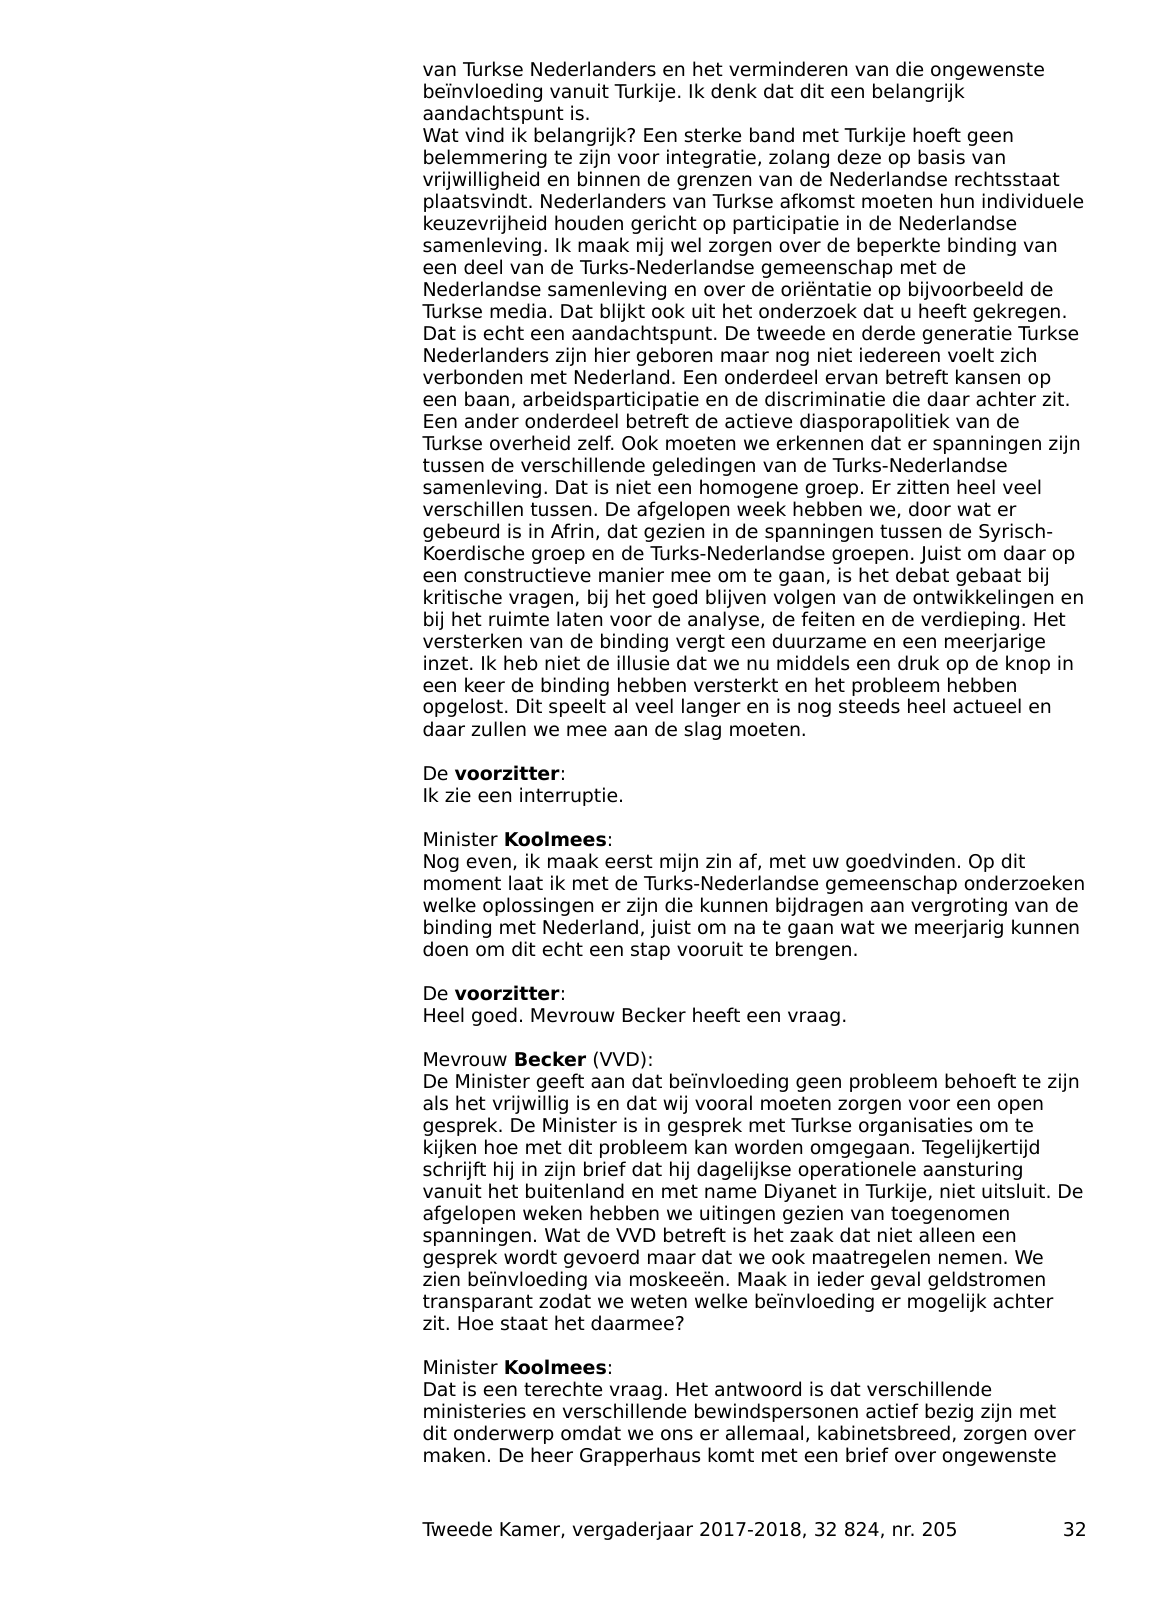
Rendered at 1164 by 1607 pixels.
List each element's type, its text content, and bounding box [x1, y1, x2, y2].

text Heel goed. Mevrouw Becker heeft een vraag. [422, 1005, 1087, 1027]
text Mevrouw Becker (VVD): [422, 1049, 1087, 1071]
text De voorzitter: [422, 983, 1087, 1005]
text Ik zie een interruptie. [422, 784, 1087, 807]
text Minister Koolmees: [422, 829, 1087, 851]
text Dat is een terechte vraag. Het antwoord is dat verschillende ministeries en verschillende bewindspersonen actief bezig zijn met dit onderwerp omdat we ons er allemaal, kabinetsbreed, zorgen over maken. De heer Grapperhaus komt met een brief over ongewenste [422, 1379, 1087, 1467]
text Wat vind ik belangrijk? Een sterke band met Turkije hoeft geen belemmering te zijn voor integratie, zolang deze op basis van vrijwilligheid en binnen de grenzen van de Nederlandse rechtsstaat plaatsvindt. Nederlanders van Turkse afkomst moeten hun individuele keuzevrijheid houden gericht op participatie in de Nederlandse samenleving. Ik maak mij wel zorgen over de beperkte binding van een deel van de Turks-Nederlandse gemeenschap met de Nederlandse samenleving en over de oriëntatie op bijvoorbeeld de Turkse media. Dat blijkt ook uit het onderzoek dat u heeft gekregen. Dat is echt een aandachtspunt. De tweede en derde generatie Turkse Nederlanders zijn hier geboren maar nog niet iedereen voelt zich verbonden met Nederland. Een onderdeel ervan betreft kansen op een baan, arbeidsparticipatie en de discriminatie die daar achter zit. Een ander onderdeel betreft de actieve diasporapolitiek van de Turkse overheid zelf. Ook moeten we erkennen dat er spanningen zijn tussen de verschillende geledingen van de Turks-Nederlandse samenleving. Dat is niet een homogene groep. Er zitten heel veel verschillen tussen. De afgelopen week hebben we, door wat er gebeurd is in Afrin, dat gezien in de spanningen tussen de Syrisch-Koerdische groep en de Turks-Nederlandse groepen. Juist om daar op een constructieve manier mee om te gaan, is het debat gebaat bij kritische vragen, bij het goed blijven volgen van de ontwikkelingen en bij het ruimte laten voor de analyse, de feiten en de verdieping. Het versterken van de binding vergt een duurzame en een meerjarige inzet. Ik heb niet de illusie dat we nu middels een druk op de knop in een keer de binding hebben versterkt en het probleem hebben opgelost. Dit speelt al veel langer en is nog steeds heel actueel en daar zullen we mee aan de slag moeten. [422, 125, 1087, 740]
text Minister Koolmees: [422, 1357, 1087, 1379]
text De voorzitter: [422, 763, 1087, 784]
text van Turkse Nederlanders en het verminderen van die ongewenste beïnvloeding vanuit Turkije. Ik denk dat dit een belangrijk aandachtspunt is. [422, 59, 1087, 125]
text De Minister geeft aan dat beïnvloeding geen probleem behoeft te zijn als het vrijwillig is en dat wij vooral moeten zorgen voor een open gesprek. De Minister is in gesprek met Turkse organisaties om te kijken hoe met dit probleem kan worden omgegaan. Tegelijkertijd schrijft hij in zijn brief dat hij dagelijkse operationele aansturing vanuit het buitenland en met name Diyanet in Turkije, niet uitsluit. De afgelopen weken hebben we uitingen gezien van toegenomen spanningen. Wat de VVD betreft is het zaak dat niet alleen een gesprek wordt gevoerd maar dat we ook maatregelen nemen. We zien beïnvloeding via moskeeën. Maak in ieder geval geldstromen transparant zodat we weten welke beïnvloeding er mogelijk achter zit. Hoe staat het daarmee? [422, 1071, 1087, 1335]
text Nog even, ik maak eerst mijn zin af, met uw goedvinden. Op dit moment laat ik met de Turks-Nederlandse gemeenschap onderzoeken welke oplossingen er zijn die kunnen bijdragen aan vergroting van de binding met Nederland, juist om na te gaan wat we meerjarig kunnen doen om dit echt een stap vooruit te brengen. [422, 851, 1087, 961]
